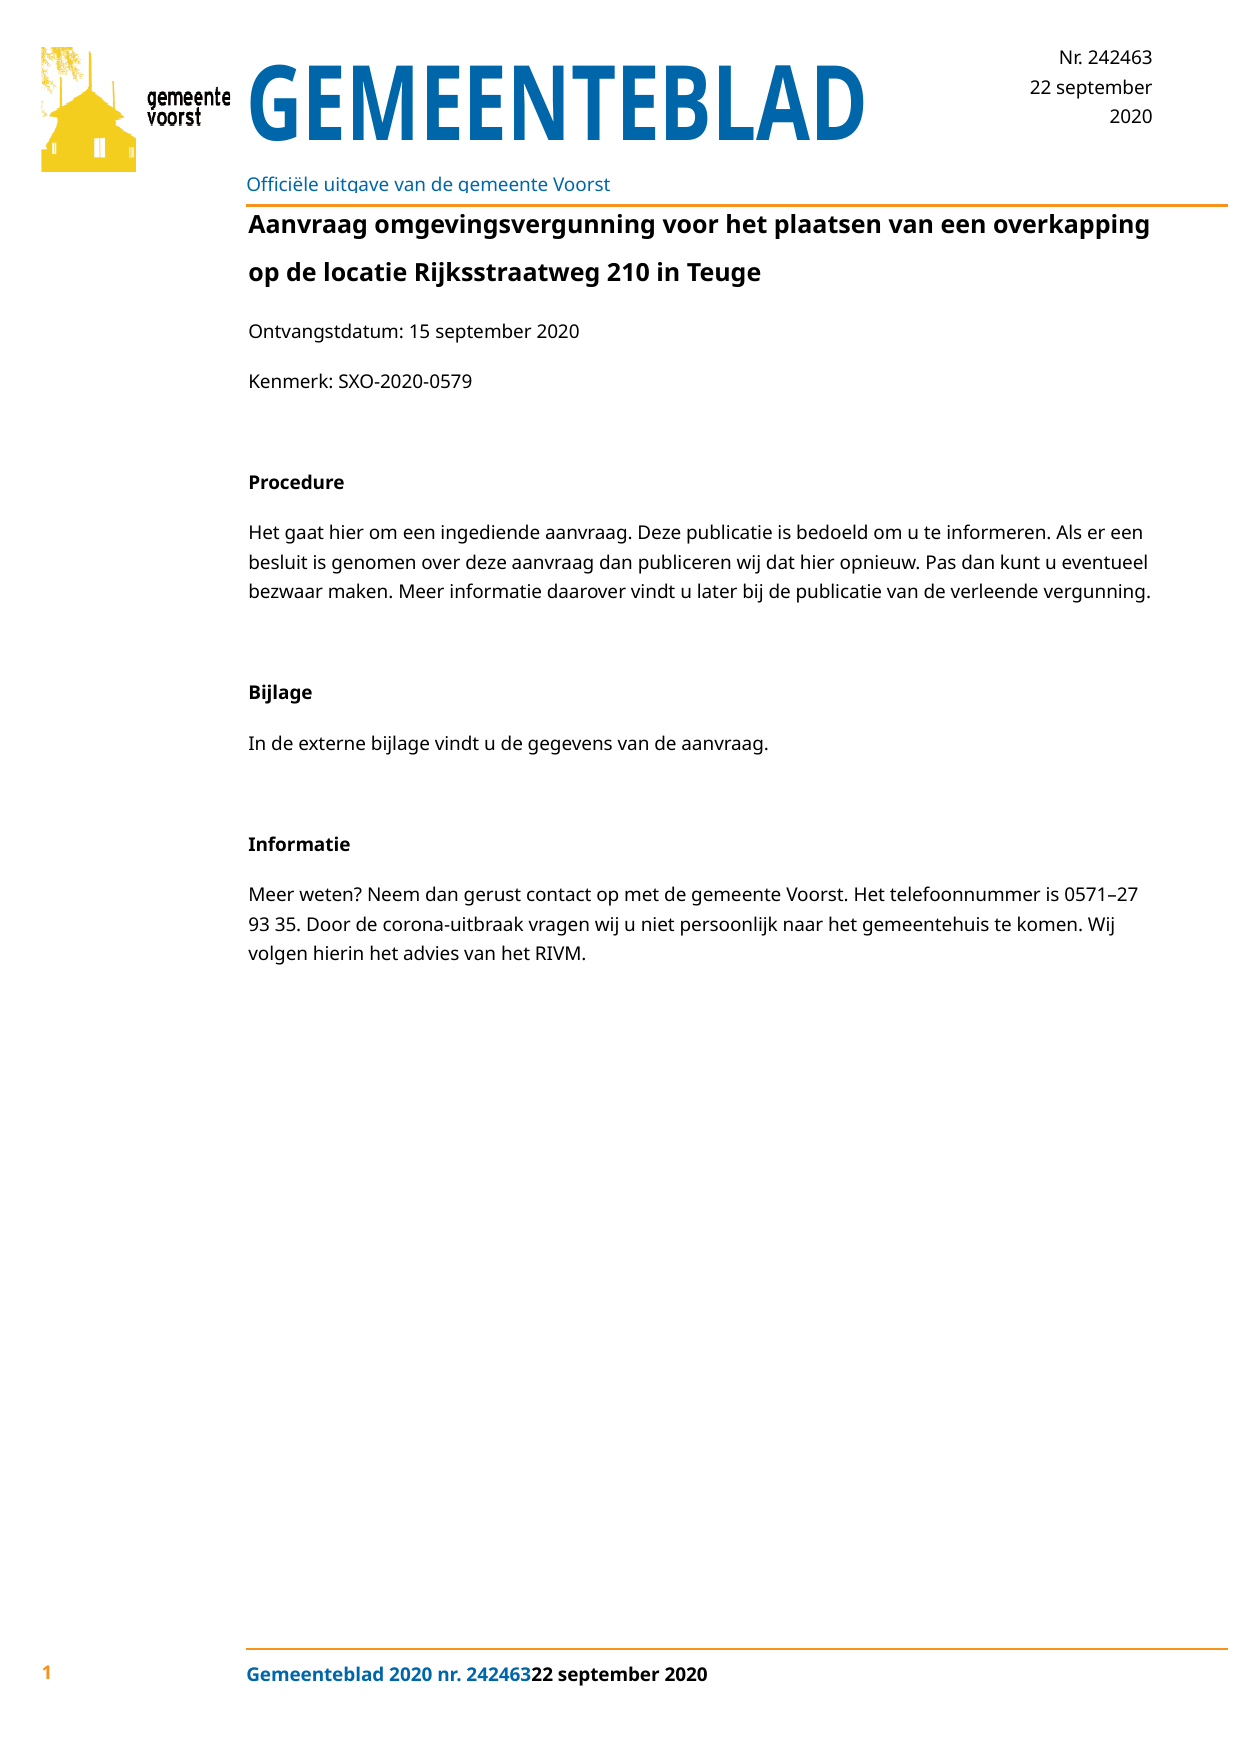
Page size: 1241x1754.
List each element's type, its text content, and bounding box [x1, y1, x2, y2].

text Informatie [248, 831, 1152, 857]
text Aanvraag omgevingsvergunning voor het plaatsen van een overkapping op de locatie Rijksstraatweg 210 in Teuge [248, 207, 1152, 288]
text In de externe bijlage vindt u de gegevens van de aanvraag. [248, 730, 1152, 756]
text Procedure [248, 469, 1152, 495]
text Meer weten? Neem dan gerust contact op met de gemeente Voorst. Het telefoonnummer is 0571–27 93 35. Door de corona-uitbraak vragen wij u niet persoonlijk naar het gemeentehuis te komen. Wij volgen hierin het advies van het RIVM. [248, 881, 1152, 966]
text Kenmerk: SXO-2020-0579 [248, 368, 1152, 394]
text Het gaat hier om een ingediende aanvraag. Deze publicatie is bedoeld om u te informeren. Als er een besluit is genomen over deze aanvraag dan publiceren wij dat hier opnieuw. Pas dan kunt u eventueel bezwaar maken. Meer informatie daarover vindt u later bij de publicatie van de verleende vergunning. [248, 519, 1152, 604]
text Bijlage [248, 679, 1152, 705]
picture [41, 47, 231, 172]
text Ontvangstdatum: 15 september 2020 [248, 318, 1152, 344]
